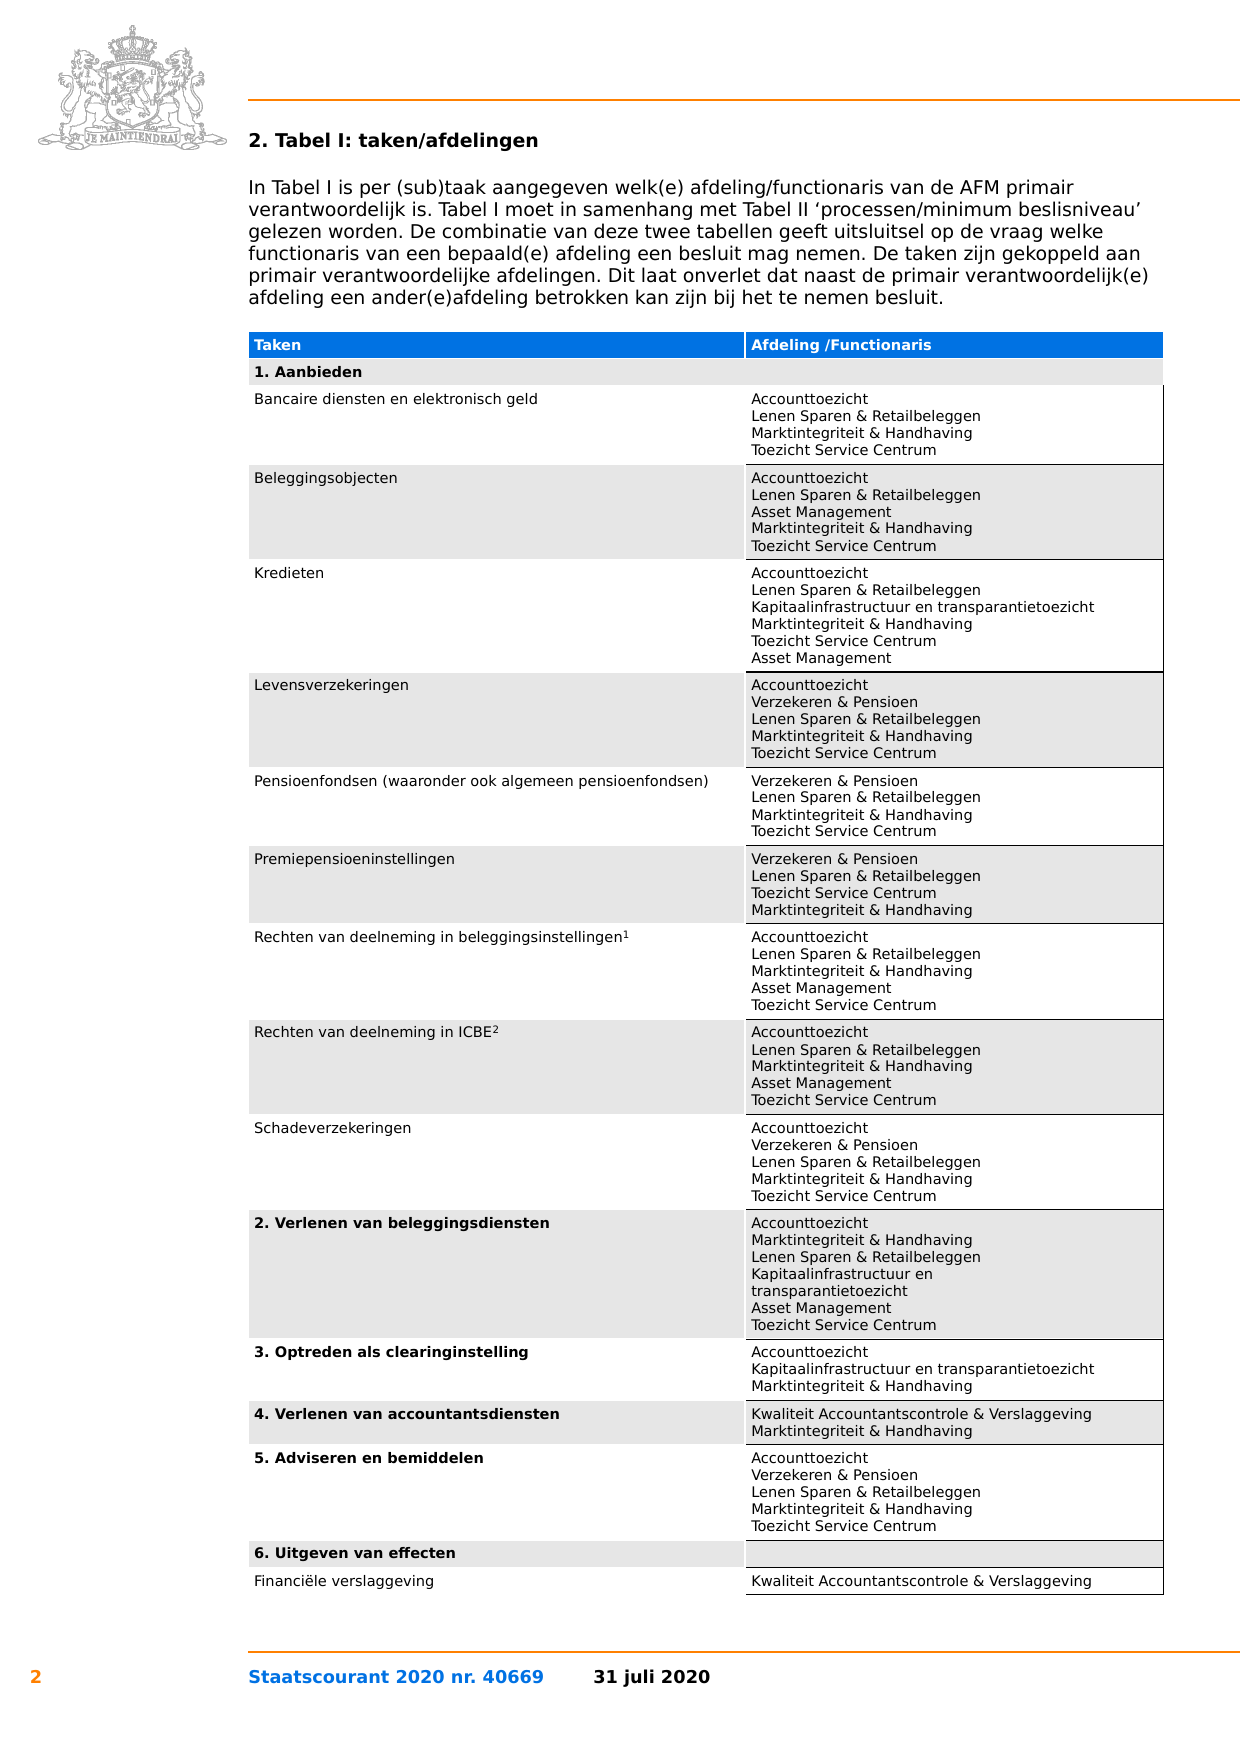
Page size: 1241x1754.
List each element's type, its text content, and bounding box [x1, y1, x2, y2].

table_cell Kwaliteit Accountantscontrole & Verslaggeving Marktintegriteit & Handhaving [746, 1401, 1163, 1444]
table_cell Accounttoezicht Verzekeren & Pensioen Lenen Sparen & Retailbeleggen Marktintegriteit & Handhaving Toezicht Service Centrum [746, 673, 1163, 767]
table_cell Accounttoezicht Lenen Sparen & Retailbeleggen Asset Management Marktintegriteit & Handhaving Toezicht Service Centrum [746, 465, 1163, 559]
table_cell Kredieten [249, 560, 744, 671]
table_cell Bancaire diensten en elektronisch geld [249, 386, 744, 464]
table_cell 4. Verlenen van accountantsdiensten [249, 1401, 744, 1444]
table_cell Accounttoezicht Lenen Sparen & Retailbeleggen Marktintegriteit & Handhaving Asset Management Toezicht Service Centrum [746, 924, 1163, 1019]
table_cell Levensverzekeringen [249, 673, 744, 767]
table_cell Accounttoezicht Lenen Sparen & Retailbeleggen Marktintegriteit & Handhaving Asset Management Toezicht Service Centrum [746, 1020, 1163, 1114]
table_cell [746, 1541, 1163, 1567]
table_cell Beleggingsobjecten [249, 465, 744, 559]
table_cell Pensioenfondsen (waaronder ook algemeen pensioenfondsen) [249, 768, 744, 845]
table_cell Accounttoezicht Verzekeren & Pensioen Lenen Sparen & Retailbeleggen Marktintegriteit & Handhaving Toezicht Service Centrum [746, 1445, 1163, 1539]
table_cell Rechten van deelneming in beleggingsinstellingen1 [249, 924, 744, 1019]
table_cell 6. Uitgeven van effecten [249, 1541, 744, 1567]
table_cell Premiepensioeninstellingen [249, 846, 744, 923]
table_cell Accounttoezicht Verzekeren & Pensioen Lenen Sparen & Retailbeleggen Marktintegriteit & Handhaving Toezicht Service Centrum [746, 1115, 1163, 1209]
table_cell 2. Verlenen van beleggingsdiensten [249, 1210, 744, 1338]
subtitle 2. Tabel I: taken/afdelingen [248, 130, 1163, 152]
table_cell Accounttoezicht Kapitaalinfrastructuur en transparantietoezicht Marktintegriteit & Handhaving [746, 1340, 1163, 1400]
table_cell Rechten van deelneming in ICBE2 [249, 1020, 744, 1114]
table_cell Verzekeren & Pensioen Lenen Sparen & Retailbeleggen Marktintegriteit & Handhaving Toezicht Service Centrum [746, 768, 1163, 845]
table_cell Accounttoezicht Lenen Sparen & Retailbeleggen Kapitaalinfrastructuur en transparantietoezicht Marktintegriteit & Handhaving Toezicht Service Centrum Asset Management [746, 560, 1163, 671]
table_cell 5. Adviseren en bemiddelen [249, 1445, 744, 1539]
table_cell Schadeverzekeringen [249, 1115, 744, 1209]
table_header Afdeling /Functionaris [746, 332, 1163, 358]
table_header Taken [249, 332, 744, 358]
picture [38, 25, 227, 150]
table_cell Accounttoezicht Marktintegriteit & Handhaving Lenen Sparen & Retailbeleggen Kapitaalinfrastructuur en transparantietoezicht Asset Management Toezicht Service Centrum [746, 1210, 1163, 1338]
table_cell 3. Optreden als clearinginstelling [249, 1340, 744, 1400]
table_cell Verzekeren & Pensioen Lenen Sparen & Retailbeleggen Toezicht Service Centrum Marktintegriteit & Handhaving [746, 846, 1163, 923]
table_cell 1. Aanbieden [249, 359, 1163, 385]
table_cell Kwaliteit Accountantscontrole & Verslaggeving [746, 1568, 1163, 1594]
text In Tabel I is per (sub)taak aangegeven welk(e) afdeling/functionaris van de AFM primair verantwoordelijk is. Tabel I moet in samenhang met Tabel II ‘processen/minimum beslisniveau’ gelezen worden. De combinatie van deze twee tabellen geeft uitsluitsel op de vraag welke functionaris van een bepaald(e) afdeling een besluit mag nemen. De taken zijn gekoppeld aan primair verantwoordelijke afdelingen. Dit laat onverlet dat naast de primair verantwoordelijk(e) afdeling een ander(e)afdeling betrokken kan zijn bij het te nemen besluit. [248, 177, 1163, 309]
table_cell Accounttoezicht Lenen Sparen & Retailbeleggen Marktintegriteit & Handhaving Toezicht Service Centrum [746, 386, 1163, 464]
table_cell Financiële verslaggeving [249, 1568, 744, 1594]
